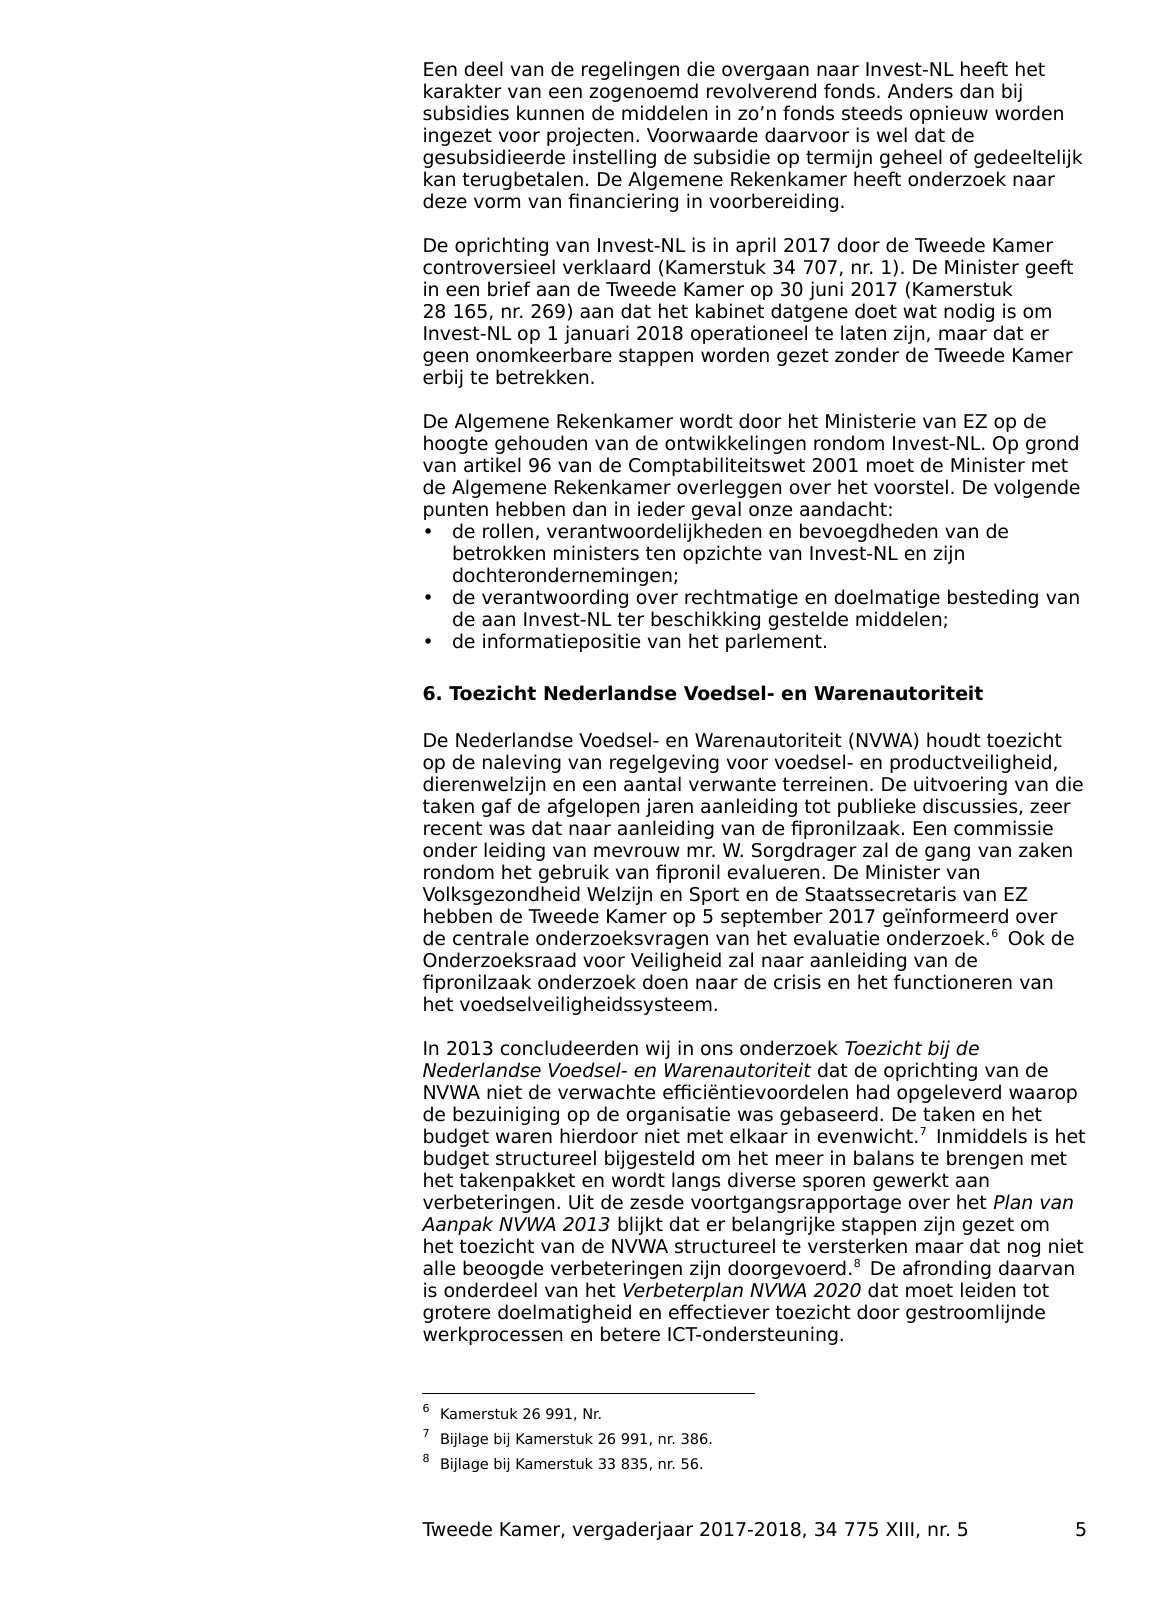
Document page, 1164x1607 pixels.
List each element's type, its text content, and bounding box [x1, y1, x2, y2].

text Kamerstuk 26 991, Nr. [422, 1402, 1087, 1424]
text In 2013 concludeerden wij in ons onderzoek Toezicht bij de Nederlandse Voedsel- en Warenautoriteit dat de oprichting van de NVWA niet de verwachte efficiëntievoordelen had opgeleverd waarop de bezuiniging op de organisatie was gebaseerd. De taken en het budget waren hierdoor niet met elkaar in evenwicht. Inmiddels is het budget structureel bijgesteld om het meer in balans te brengen met het takenpakket en wordt langs diverse sporen gewerkt aan verbeteringen. Uit de zesde voortgangsrapportage over het Plan van Aanpak NVWA 2013 blijkt dat er belangrijke stappen zijn gezet om het toezicht van de NVWA structureel te versterken maar dat nog niet alle beoogde verbeteringen zijn doorgevoerd. De afronding daarvan is onderdeel van het Verbeterplan NVWA 2020 dat moet leiden tot grotere doelmatigheid en effectiever toezicht door gestroomlijnde werkprocessen en betere ICT-ondersteuning. [422, 1038, 1087, 1346]
text Bijlage bij Kamerstuk 33 835, nr. 56. [422, 1452, 1087, 1474]
text • de rollen, verantwoordelijkheden en bevoegdheden van de betrokken ministers ten opzichte van Invest-NL en zijn dochterondernemingen; [422, 521, 1087, 587]
text Een deel van de regelingen die overgaan naar Invest-NL heeft het karakter van een zogenoemd revolverend fonds. Anders dan bij subsidies kunnen de middelen in zo’n fonds steeds opnieuw worden ingezet voor projecten. Voorwaarde daarvoor is wel dat de gesubsidieerde instelling de subsidie op termijn geheel of gedeeltelijk kan terugbetalen. De Algemene Rekenkamer heeft onderzoek naar deze vorm van financiering in voorbereiding. [422, 59, 1087, 213]
text • de verantwoording over rechtmatige en doelmatige besteding van de aan Invest-NL ter beschikking gestelde middelen; [422, 587, 1087, 631]
text • de informatiepositie van het parlement. [422, 631, 1087, 653]
text De Nederlandse Voedsel- en Warenautoriteit (NVWA) houdt toezicht op de naleving van regelgeving voor voedsel- en productveiligheid, dierenwelzijn en een aantal verwante terreinen. De uitvoering van die taken gaf de afgelopen jaren aanleiding tot publieke discussies, zeer recent was dat naar aanleiding van de fipronilzaak. Een commissie onder leiding van mevrouw mr. W. Sorgdrager zal de gang van zaken rondom het gebruik van fipronil evalueren. De Minister van Volksgezondheid Welzijn en Sport en de Staatssecretaris van EZ hebben de Tweede Kamer op 5 september 2017 geïnformeerd over de centrale onderzoeksvragen van het evaluatie onderzoek. Ook de Onderzoeksraad voor Veiligheid zal naar aanleiding van de fipronilzaak onderzoek doen naar de crisis en het functioneren van het voedselveiligheidssysteem. [422, 730, 1087, 1016]
text Bijlage bij Kamerstuk 26 991, nr. 386. [422, 1427, 1087, 1449]
subtitle 6. Toezicht Nederlandse Voedsel- en Warenautoriteit [422, 683, 1087, 705]
text De oprichting van Invest-NL is in april 2017 door de Tweede Kamer controversieel verklaard (Kamerstuk 34 707, nr. 1). De Minister geeft in een brief aan de Tweede Kamer op 30 juni 2017 (Kamerstuk 28 165, nr. 269) aan dat het kabinet datgene doet wat nodig is om Invest-NL op 1 januari 2018 operationeel te laten zijn, maar dat er geen onomkeerbare stappen worden gezet zonder de Tweede Kamer erbij te betrekken. [422, 235, 1087, 389]
text De Algemene Rekenkamer wordt door het Ministerie van EZ op de hoogte gehouden van de ontwikkelingen rondom Invest-NL. Op grond van artikel 96 van de Comptabiliteitswet 2001 moet de Minister met de Algemene Rekenkamer overleggen over het voorstel. De volgende punten hebben dan in ieder geval onze aandacht: [422, 411, 1087, 521]
